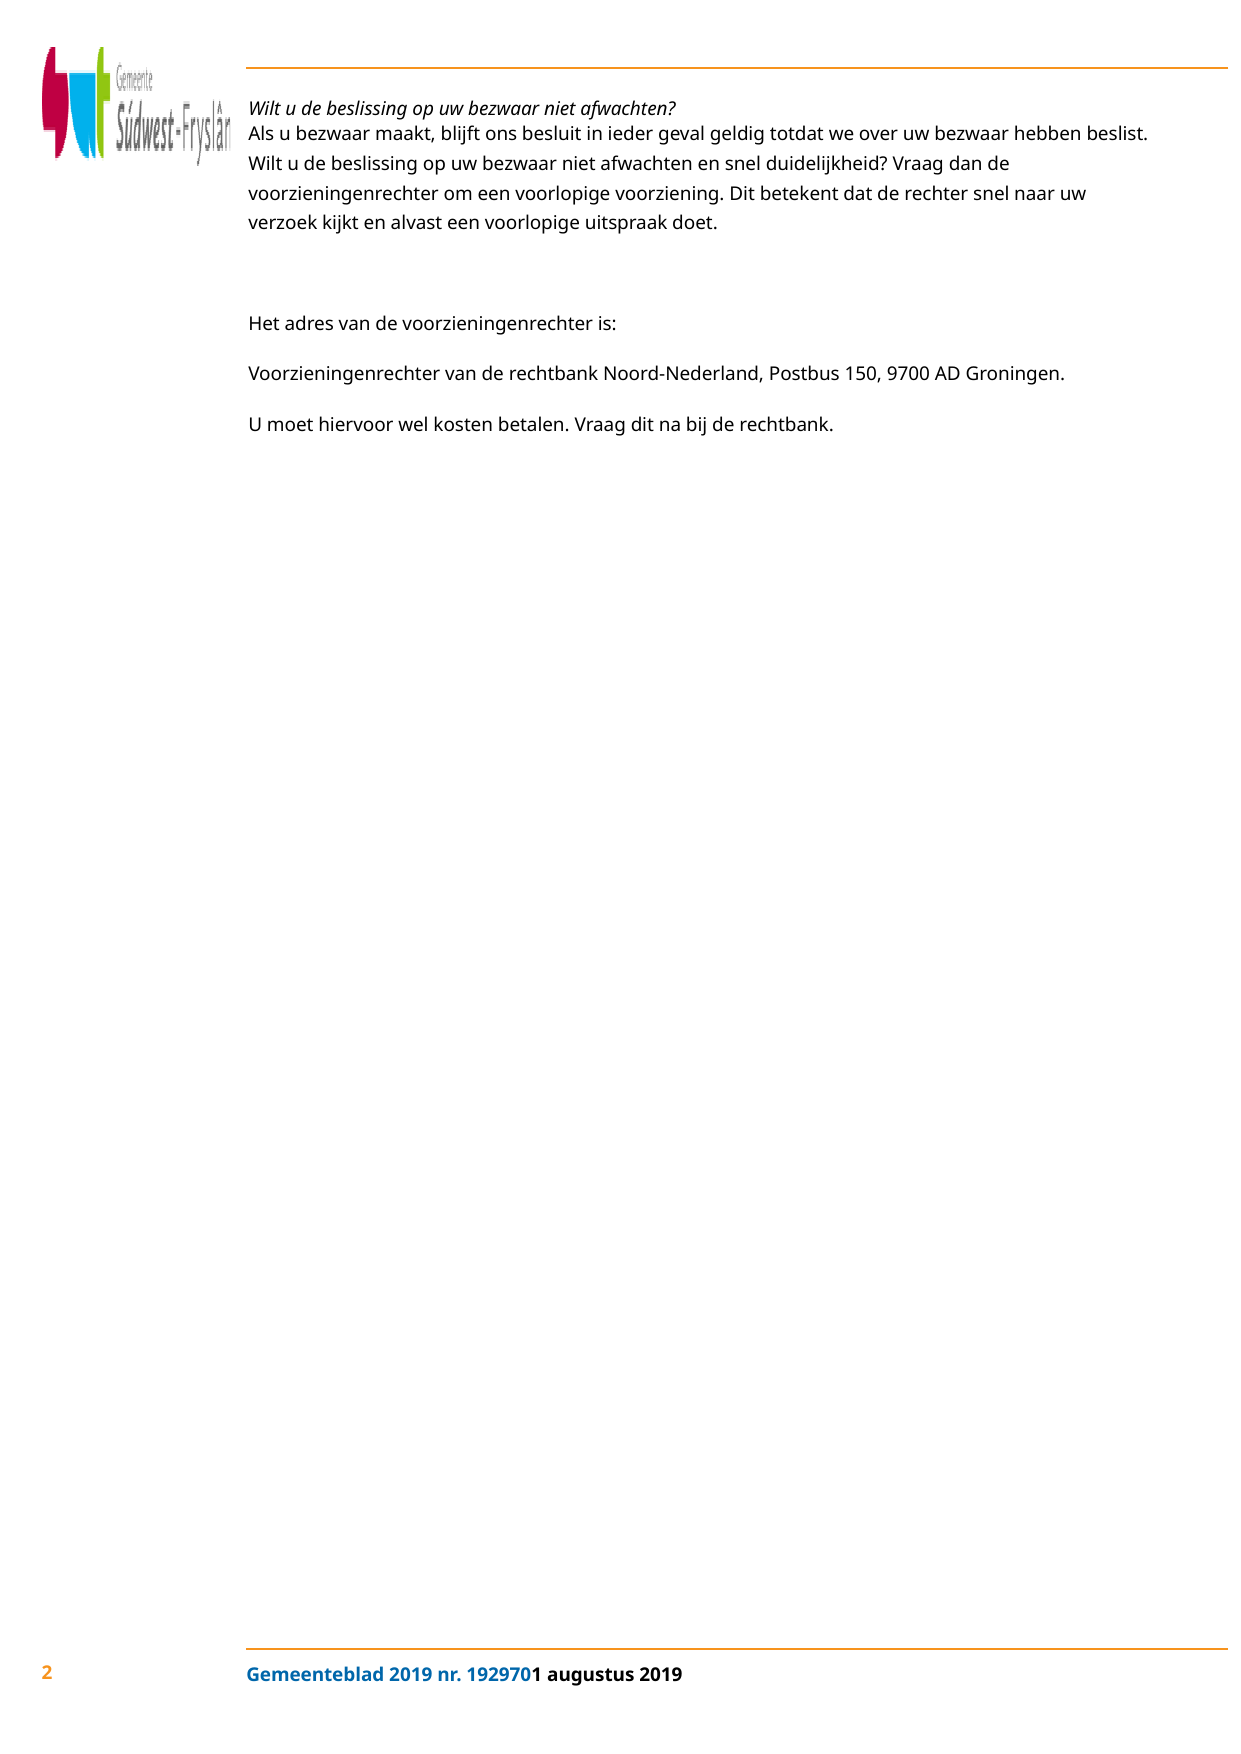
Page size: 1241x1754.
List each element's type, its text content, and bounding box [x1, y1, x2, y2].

text Het adres van de voorzieningenrechter is: [248, 310, 1152, 336]
picture [41, 47, 231, 172]
text U moet hiervoor wel kosten betalen. Vraag dit na bij de rechtbank. [248, 411, 1152, 437]
text Als u bezwaar maakt, blijft ons besluit in ieder geval geldig totdat we over uw bezwaar hebben beslist. Wilt u de beslissing op uw bezwaar niet afwachten en snel duidelijkheid? Vraag dan de voorzieningenrechter om een voorlopige voorziening. Dit betekent dat de rechter snel naar uw verzoek kijkt en alvast een voorlopige uitspraak doet. [248, 121, 1152, 235]
text Voorzieningenrechter van de rechtbank Noord-Nederland, Postbus 150, 9700 AD Groningen. [248, 361, 1152, 386]
text Wilt u de beslissing op uw bezwaar niet afwachten? [248, 95, 1152, 121]
